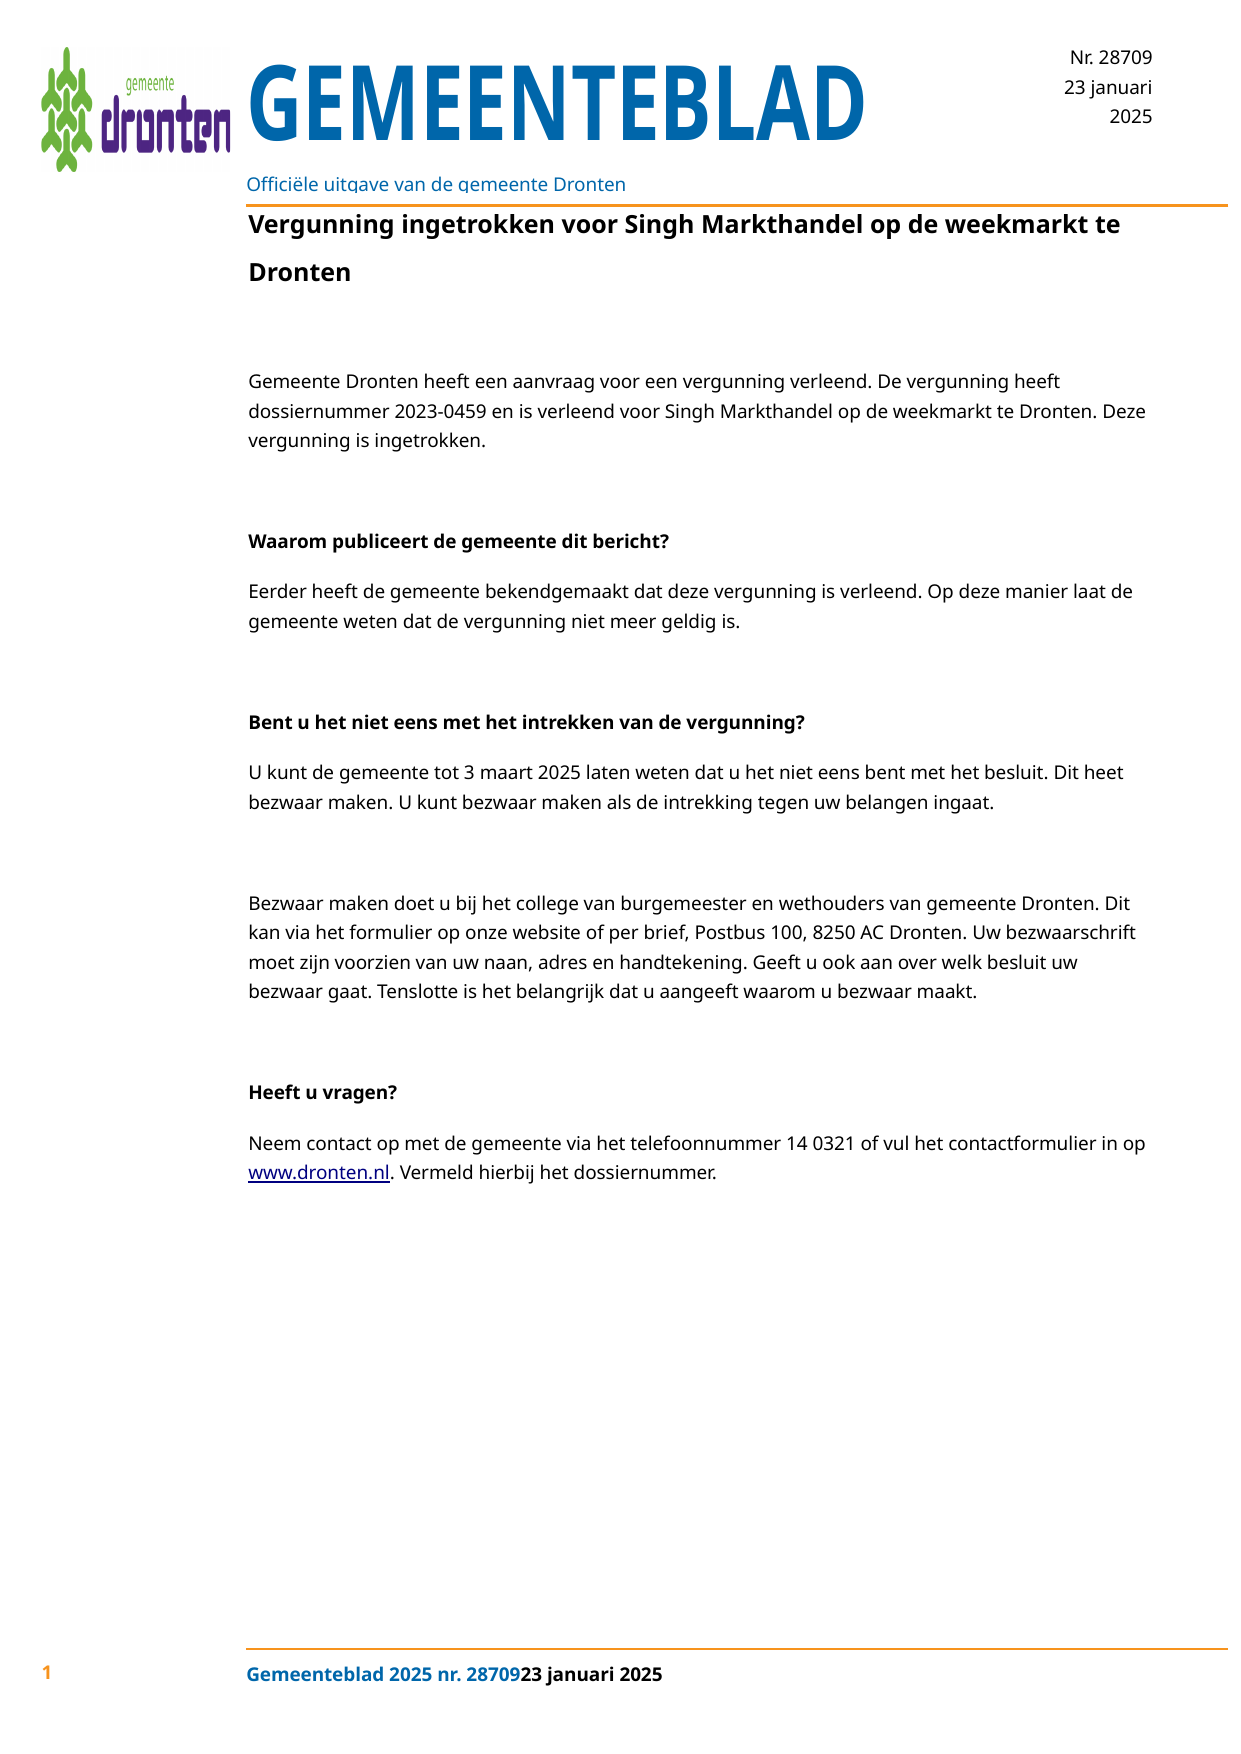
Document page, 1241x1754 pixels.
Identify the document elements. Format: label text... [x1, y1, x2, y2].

text Bent u het niet eens met het intrekken van de vergunning? [248, 709, 1152, 735]
text Vergunning ingetrokken voor Singh Markthandel op de weekmarkt te Dronten [248, 207, 1152, 288]
text U kunt de gemeente tot 3 maart 2025 laten weten dat u het niet eens bent met het besluit. Dit heet bezwaar maken. U kunt bezwaar maken als de intrekking tegen uw belangen ingaat. [248, 759, 1152, 815]
text Gemeente Dronten heeft een aanvraag voor een vergunning verleend. De vergunning heeft dossiernummer 2023-0459 en is verleend voor Singh Markthandel op de weekmarkt te Dronten. Deze vergunning is ingetrokken. [248, 368, 1152, 453]
picture [41, 47, 231, 172]
text Bezwaar maken doet u bij het college van burgemeester en wethouders van gemeente Dronten. Dit kan via het formulier op onze website of per brief, Postbus 100, 8250 AC Dronten. Uw bezwaarschrift moet zijn voorzien van uw naan, adres en handtekening. Geeft u ook aan over welk besluit uw bezwaar gaat. Tenslotte is het belangrijk dat u aangeeft waarom u bezwaar maakt. [248, 890, 1152, 1004]
text Heeft u vragen? [248, 1079, 1152, 1105]
text Waarom publiceert de gemeente dit bericht? [248, 528, 1152, 554]
text Neem contact op met de gemeente via het telefoonnummer 14 0321 of vul het contactformulier in op www.dronten.nl. Vermeld hierbij het dossiernummer. [248, 1130, 1152, 1185]
text Eerder heeft de gemeente bekendgemaakt dat deze vergunning is verleend. Op deze manier laat de gemeente weten dat de vergunning niet meer geldig is. [248, 579, 1152, 634]
